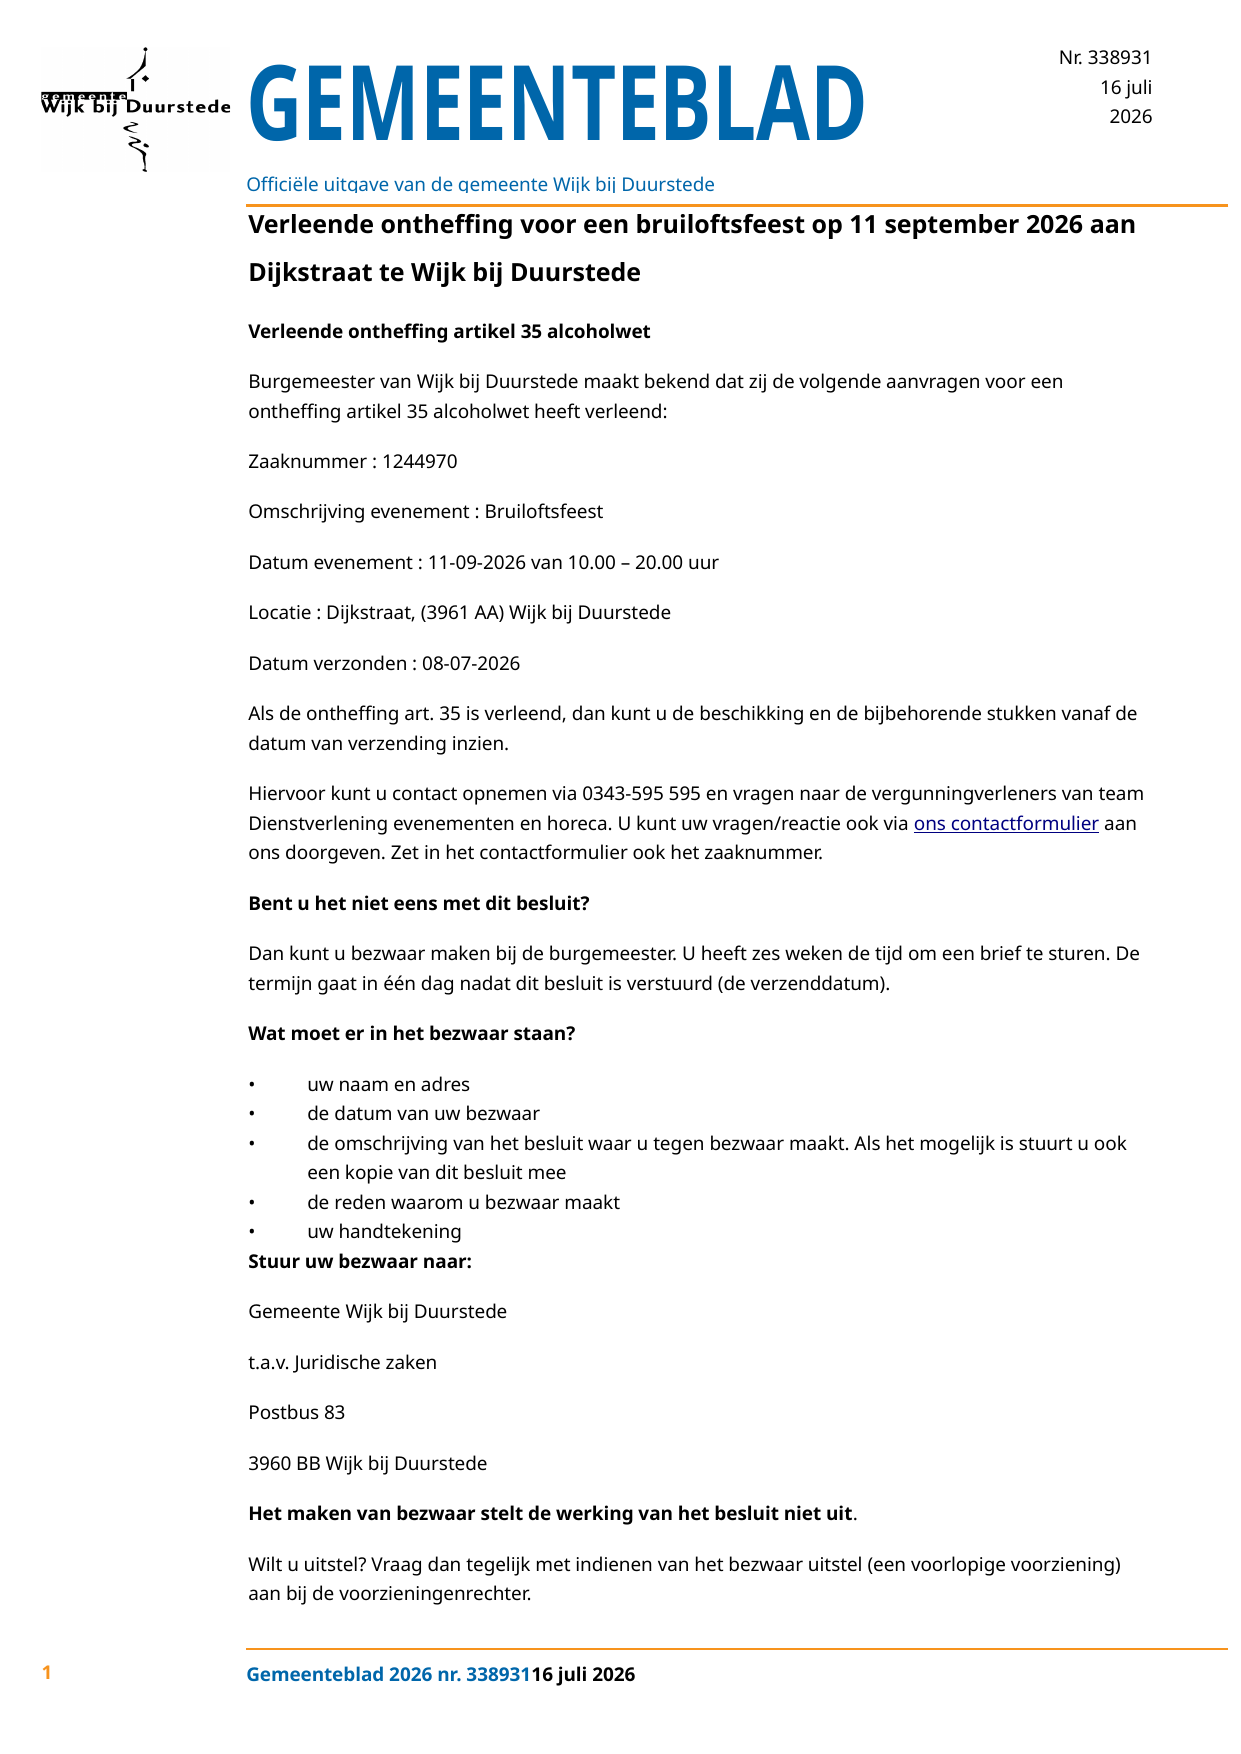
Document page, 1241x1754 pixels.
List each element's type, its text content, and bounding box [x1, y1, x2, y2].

text Verleende ontheffing artikel 35 alcoholwet [248, 318, 1152, 344]
text 3960 BB Wijk bij Duurstede [248, 1450, 1152, 1476]
text Burgemeester van Wijk bij Duurstede maakt bekend dat zij de volgende aanvragen voor een ontheffing artikel 35 alcoholwet heeft verleend: [248, 368, 1152, 424]
list de omschrijving van het besluit waar u tegen bezwaar maakt. Als het mogelijk is stuurt u ook een kopie van dit besluit mee [248, 1130, 1152, 1185]
text Datum evenement : 11-09-2026 van 10.00 – 20.00 uur [248, 549, 1152, 575]
text Het maken van bezwaar stelt de werking van het besluit niet uit. [248, 1500, 1152, 1526]
text Omschrijving evenement : Bruiloftsfeest [248, 499, 1152, 524]
text Wilt u uitstel? Vraag dan tegelijk met indienen van het bezwaar uitstel (een voorlopige voorziening) aan bij de voorzieningenrechter. [248, 1551, 1152, 1606]
text Wat moet er in het bezwaar staan? [248, 1020, 1152, 1046]
text Locatie : Dijkstraat, (3961 AA) Wijk bij Duurstede [248, 599, 1152, 625]
text Als de ontheffing art. 35 is verleend, dan kunt u de beschikking en de bijbehorende stukken vanaf de datum van verzending inzien. [248, 700, 1152, 756]
text Postbus 83 [248, 1399, 1152, 1425]
text t.a.v. Juridische zaken [248, 1349, 1152, 1375]
text Zaaknummer : 1244970 [248, 448, 1152, 474]
text Datum verzonden : 08-07-2026 [248, 650, 1152, 676]
list uw handtekening [248, 1219, 1152, 1244]
text Gemeente Wijk bij Duurstede [248, 1299, 1152, 1324]
list de reden waarom u bezwaar maakt [248, 1189, 1152, 1215]
text Dan kunt u bezwaar maken bij de burgemeester. U heeft zes weken de tijd om een brief te sturen. De termijn gaat in één dag nadat dit besluit is verstuurd (de verzenddatum). [248, 940, 1152, 996]
text Stuur uw bezwaar naar: [248, 1248, 1152, 1274]
list de datum van uw bezwaar [248, 1100, 1152, 1126]
text Verleende ontheffing voor een bruiloftsfeest op 11 september 2026 aan Dijkstraat te Wijk bij Duurstede [248, 207, 1152, 288]
text Hiervoor kunt u contact opnemen via 0343-595 595 en vragen naar de vergunningverleners van team Dienstverlening evenementen en horeca. U kunt uw vragen/reactie ook via ons contactformulier aan ons doorgeven. Zet in het contactformulier ook het zaaknummer. [248, 780, 1152, 865]
list uw naam en adres [248, 1071, 1152, 1097]
text Bent u het niet eens met dit besluit? [248, 890, 1152, 916]
picture [41, 47, 231, 172]
